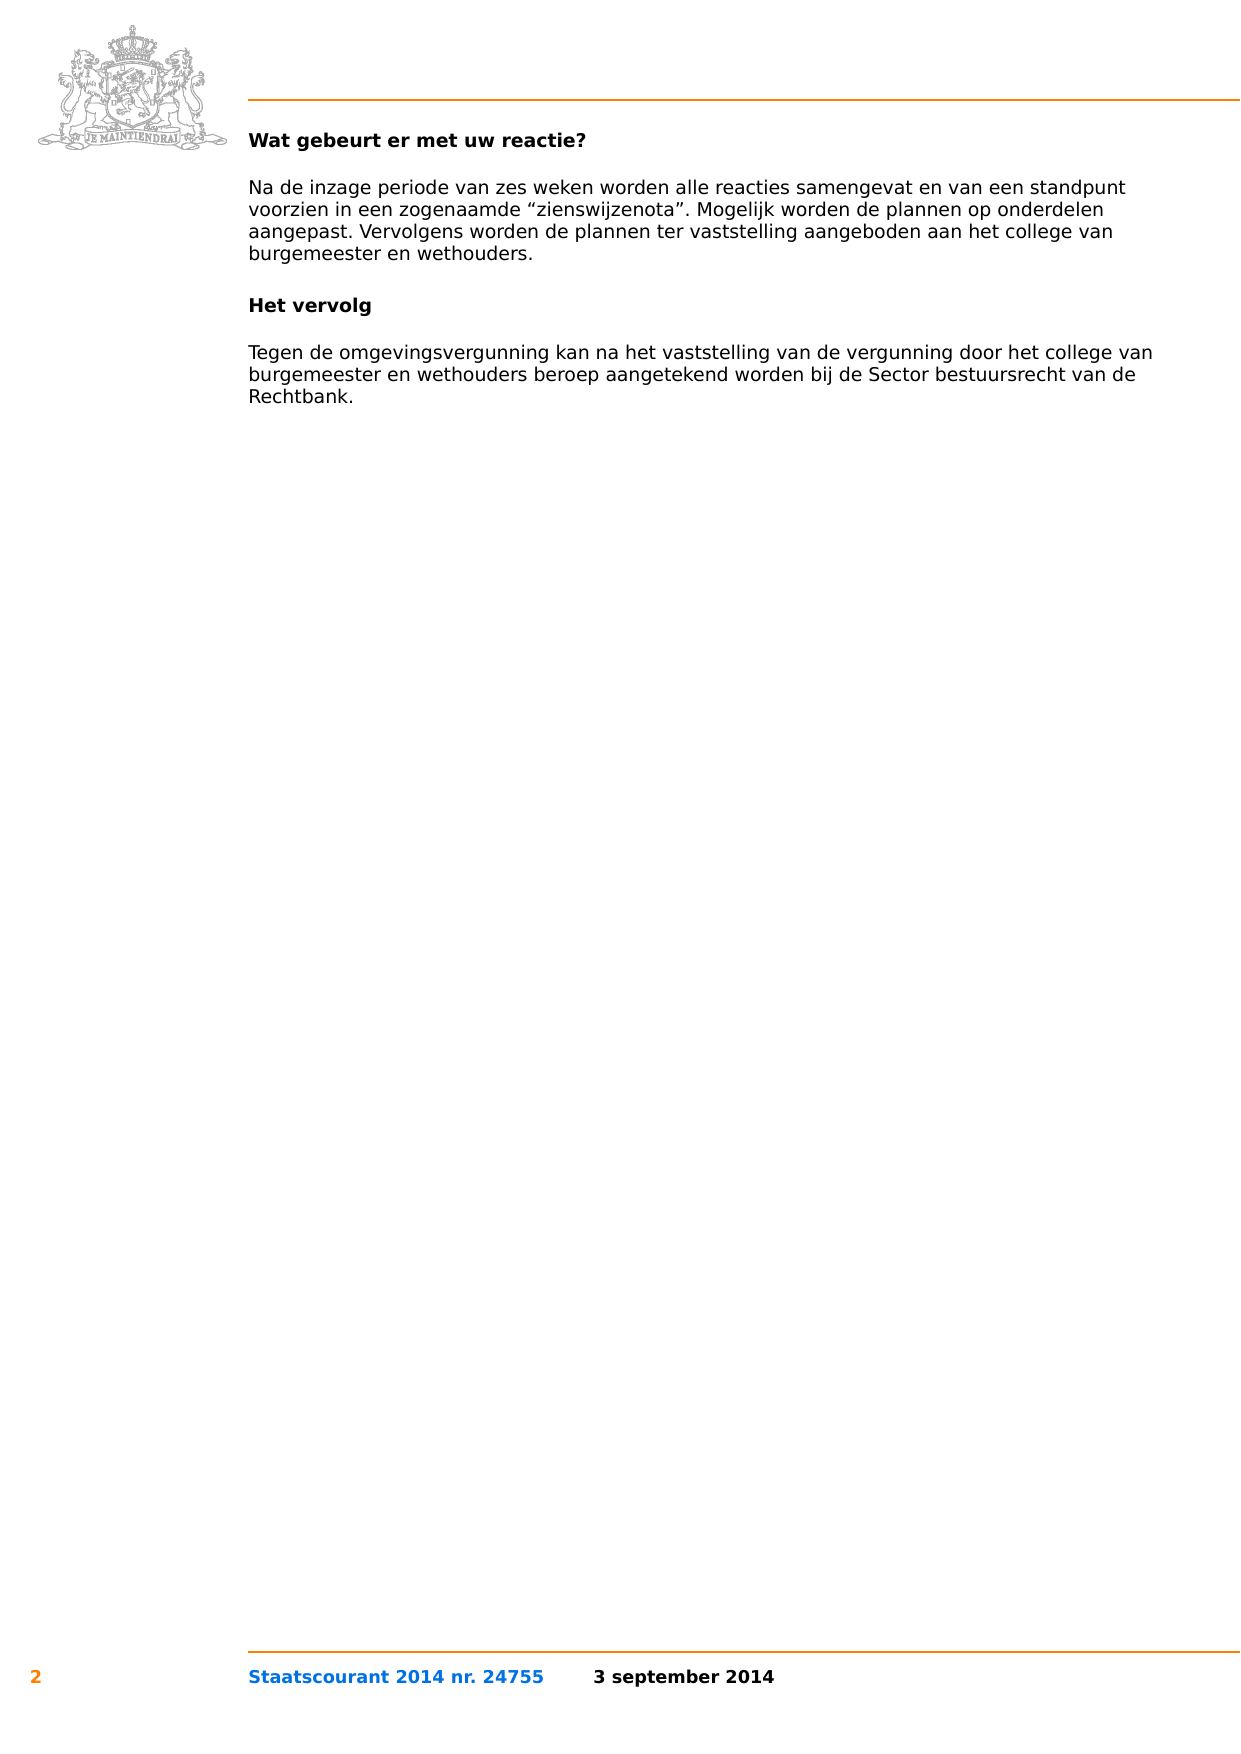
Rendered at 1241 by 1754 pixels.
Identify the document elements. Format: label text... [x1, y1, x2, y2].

subtitle Het vervolg [248, 295, 1163, 317]
subtitle Wat gebeurt er met uw reactie? [248, 130, 1163, 152]
picture [38, 25, 227, 150]
text Na de inzage periode van zes weken worden alle reacties samengevat en van een standpunt voorzien in een zogenaamde “zienswijzenota”. Mogelijk worden de plannen op onderdelen aangepast. Vervolgens worden de plannen ter vaststelling aangeboden aan het college van burgemeester en wethouders. [248, 177, 1163, 265]
text Tegen de omgevingsvergunning kan na het vaststelling van de vergunning door het college van burgemeester en wethouders beroep aangetekend worden bij de Sector bestuursrecht van de Rechtbank. [248, 342, 1163, 408]
